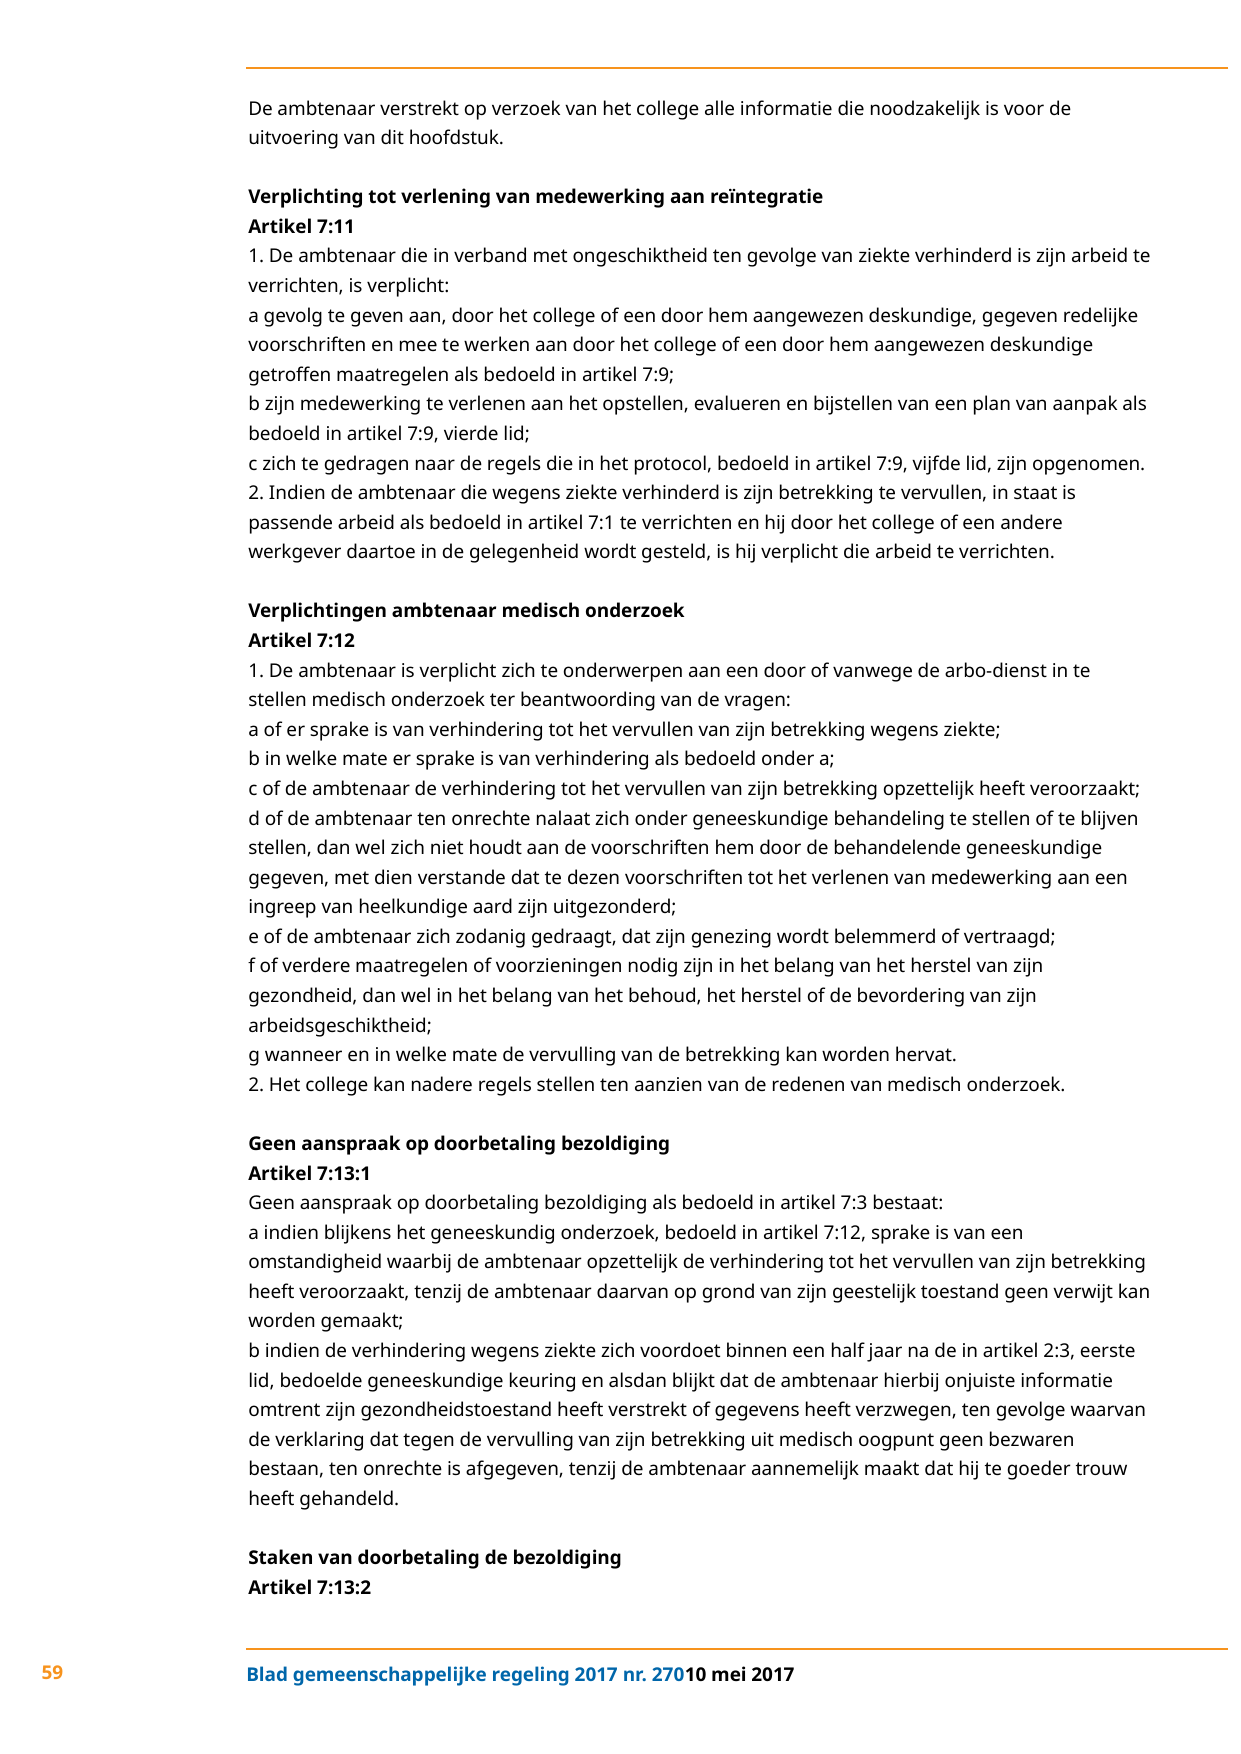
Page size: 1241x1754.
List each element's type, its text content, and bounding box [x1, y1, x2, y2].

text De ambtenaar verstrekt op verzoek van het college alle informatie die noodzakelijk is voor de uitvoering van dit hoofdstuk. [248, 95, 1152, 150]
text Geen aanspraak op doorbetaling bezoldiging als bedoeld in artikel 7:3 bestaat: [248, 1189, 1152, 1215]
text b indien de verhindering wegens ziekte zich voordoet binnen een half jaar na de in artikel 2:3, eerste lid, bedoelde geneeskundige keuring en alsdan blijkt dat de ambtenaar hierbij onjuiste informatie omtrent zijn gezondheidstoestand heeft verstrekt of gegevens heeft verzwegen, ten gevolge waarvan de verklaring dat tegen de vervulling van zijn betrekking uit medisch oogpunt geen bezwaren bestaan, ten onrechte is afgegeven, tenzij de ambtenaar aannemelijk maakt dat hij te goeder trouw heeft gehandeld. [248, 1337, 1152, 1511]
text Verplichtingen ambtenaar medisch onderzoek [248, 598, 1152, 623]
text d of de ambtenaar ten onrechte nalaat zich onder geneeskundige behandeling te stellen of te blijven stellen, dan wel zich niet houdt aan de voorschriften hem door de behandelende geneeskundige gegeven, met dien verstande dat te dezen voorschriften tot het verlenen van medewerking aan een ingreep van heelkundige aard zijn uitgezonderd; [248, 805, 1152, 919]
text Staken van doorbetaling de bezoldiging [248, 1544, 1152, 1570]
text c of de ambtenaar de verhindering tot het vervullen van zijn betrekking opzettelijk heeft veroorzaakt; [248, 775, 1152, 801]
text a indien blijkens het geneeskundig onderzoek, bedoeld in artikel 7:12, sprake is van een omstandigheid waarbij de ambtenaar opzettelijk de verhindering tot het vervullen van zijn betrekking heeft veroorzaakt, tenzij de ambtenaar daarvan op grond van zijn geestelijk toestand geen verwijt kan worden gemaakt; [248, 1219, 1152, 1333]
picture [41, 47, 231, 172]
text Artikel 7:11 [248, 213, 1152, 239]
text 1. De ambtenaar die in verband met ongeschiktheid ten gevolge van ziekte verhinderd is zijn arbeid te verrichten, is verplicht: [248, 243, 1152, 298]
text b in welke mate er sprake is van verhindering als bedoeld onder a; [248, 746, 1152, 771]
text g wanneer en in welke mate de vervulling van de betrekking kan worden hervat. [248, 1041, 1152, 1067]
text e of de ambtenaar zich zodanig gedraagt, dat zijn genezing wordt belemmerd of vertraagd; [248, 923, 1152, 949]
text 2. Indien de ambtenaar die wegens ziekte verhinderd is zijn betrekking te vervullen, in staat is passende arbeid als bedoeld in artikel 7:1 te verrichten en hij door het college of een andere werkgever daartoe in de gelegenheid wordt gesteld, is hij verplicht die arbeid te verrichten. [248, 479, 1152, 564]
text Verplichting tot verlening van medewerking aan reïntegratie [248, 183, 1152, 209]
text a of er sprake is van verhindering tot het vervullen van zijn betrekking wegens ziekte; [248, 716, 1152, 742]
text 2. Het college kan nadere regels stellen ten aanzien van de redenen van medisch onderzoek. [248, 1071, 1152, 1097]
text Artikel 7:13:1 [248, 1160, 1152, 1186]
text f of verdere maatregelen of voorzieningen nodig zijn in het belang van het herstel van zijn gezondheid, dan wel in het belang van het behoud, het herstel of de bevordering van zijn arbeidsgeschiktheid; [248, 953, 1152, 1038]
text b zijn medewerking te verlenen aan het opstellen, evalueren en bijstellen van een plan van aanpak als bedoeld in artikel 7:9, vierde lid; [248, 391, 1152, 446]
text c zich te gedragen naar de regels die in het protocol, bedoeld in artikel 7:9, vijfde lid, zijn opgenomen. [248, 450, 1152, 476]
text Artikel 7:12 [248, 627, 1152, 653]
text Artikel 7:13:2 [248, 1574, 1152, 1600]
text Geen aanspraak op doorbetaling bezoldiging [248, 1130, 1152, 1156]
text 1. De ambtenaar is verplicht zich te onderwerpen aan een door of vanwege de arbo-dienst in te stellen medisch onderzoek ter beantwoording van de vragen: [248, 657, 1152, 712]
text a gevolg te geven aan, door het college of een door hem aangewezen deskundige, gegeven redelijke voorschriften en mee te werken aan door het college of een door hem aangewezen deskundige getroffen maatregelen als bedoeld in artikel 7:9; [248, 302, 1152, 387]
